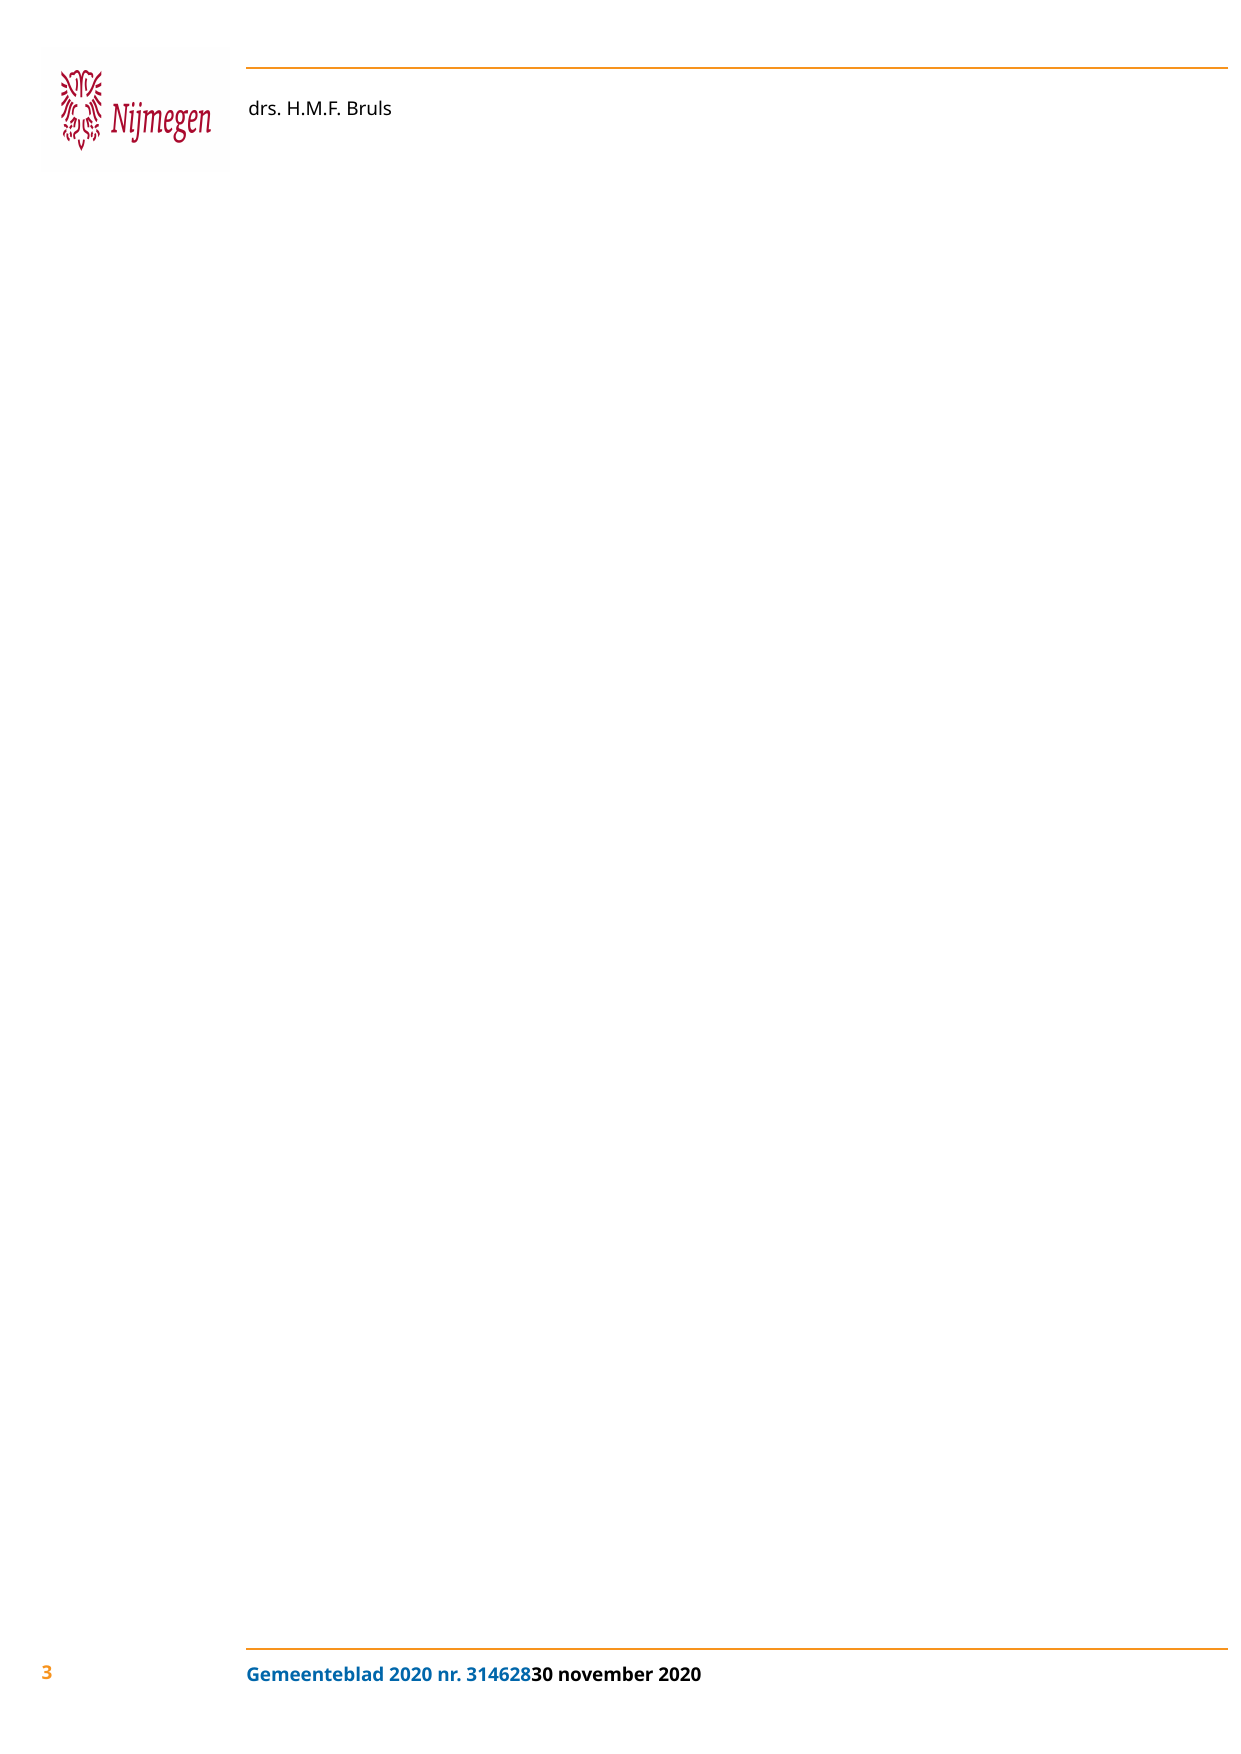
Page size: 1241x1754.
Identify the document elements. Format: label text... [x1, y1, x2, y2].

text drs. H.M.F. Bruls [248, 95, 1152, 121]
picture [41, 47, 231, 172]
